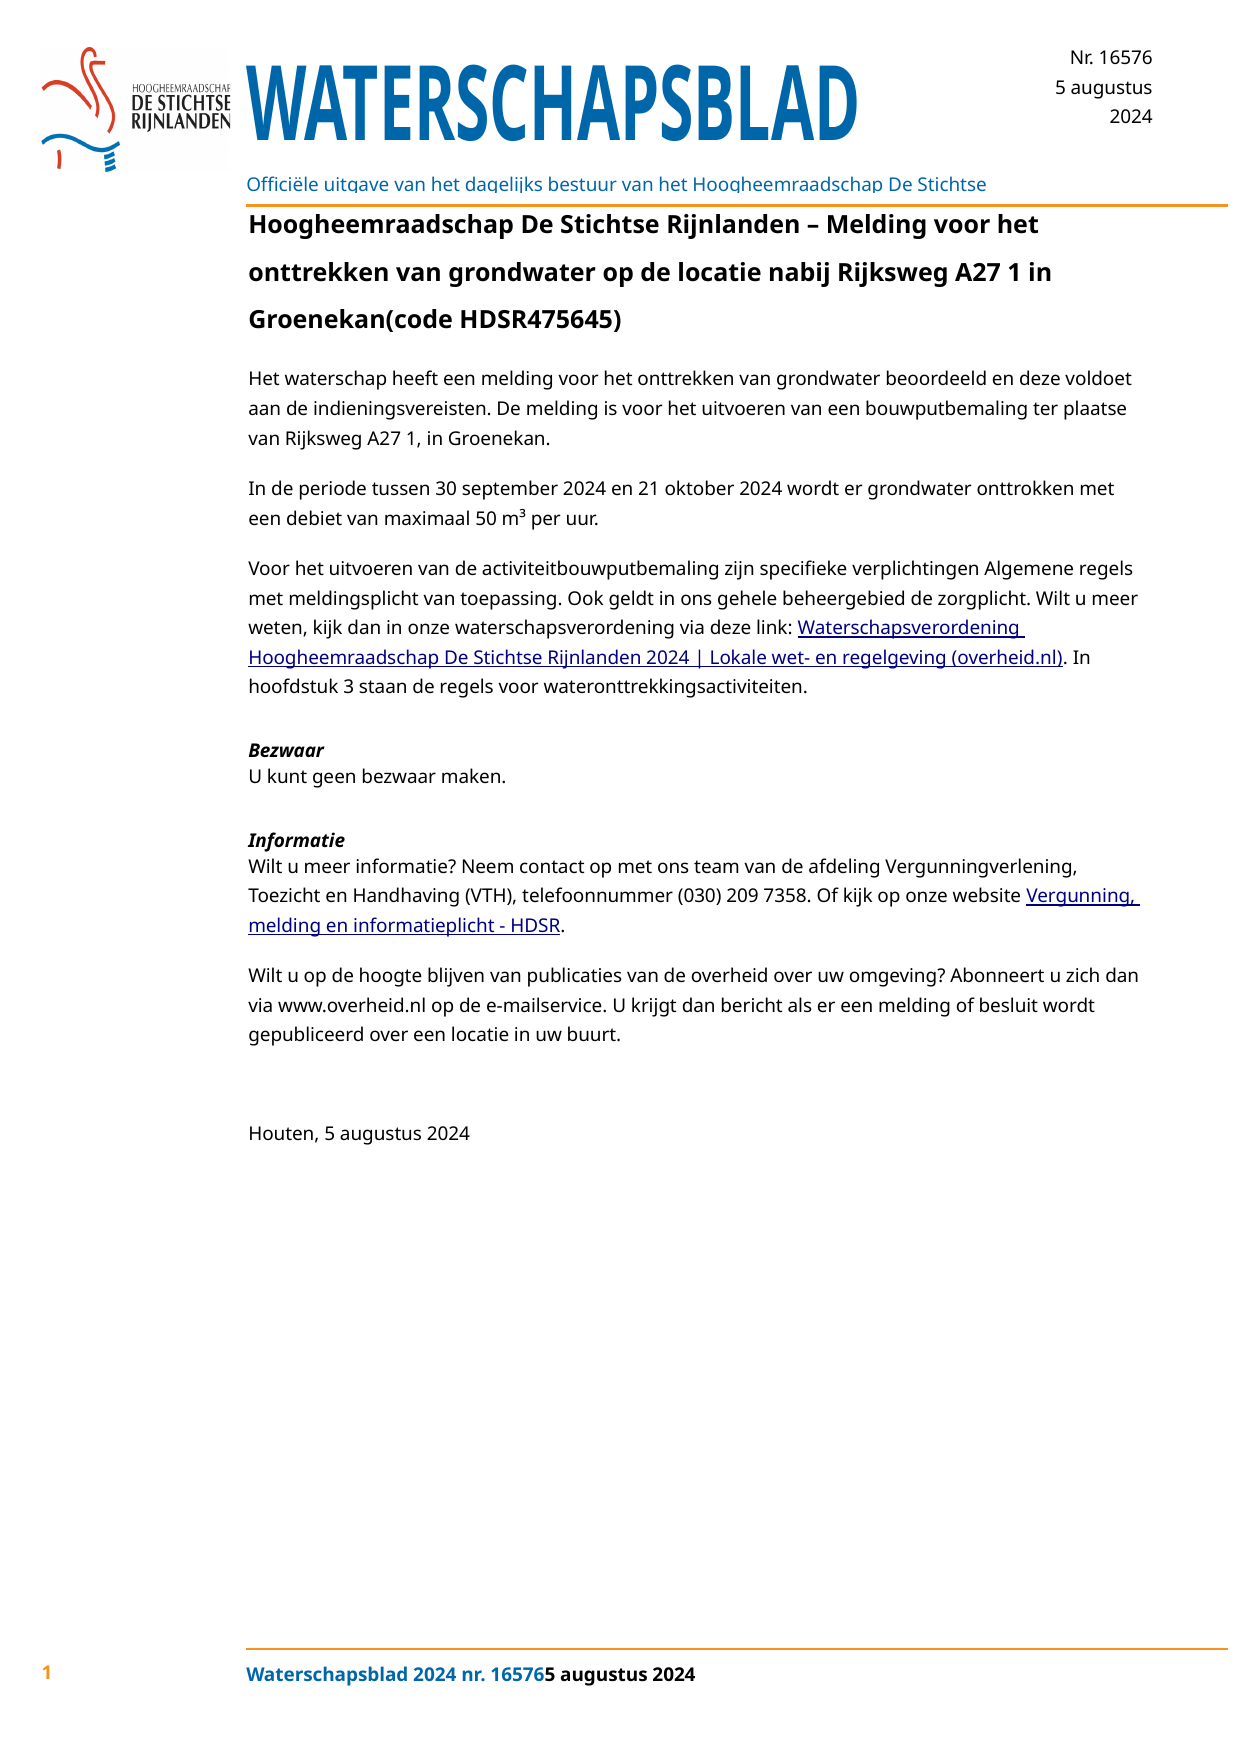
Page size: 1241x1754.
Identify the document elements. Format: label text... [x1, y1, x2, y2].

text Wilt u op de hoogte blijven van publicaties van de overheid over uw omgeving? Abonneert u zich dan via www.overheid.nl op de e-mailservice. U krijgt dan bericht als er een melding of besluit wordt gepubliceerd over een locatie in uw buurt. [248, 962, 1152, 1047]
text Het waterschap heeft een melding voor het onttrekken van grondwater beoordeeld en deze voldoet aan de indieningsvereisten. De melding is voor het uitvoeren van een bouwputbemaling ter plaatse van Rijksweg A27 1, in Groenekan. [248, 366, 1152, 450]
text Bezwaar [248, 737, 1152, 763]
text U kunt geen bezwaar maken. [248, 763, 1152, 789]
text Voor het uitvoeren van de activiteitbouwputbemaling zijn specifieke verplichtingen Algemene regels met meldingsplicht van toepassing. Ook geldt in ons gehele beheergebied de zorgplicht. Wilt u meer weten, kijk dan in onze waterschapsverordening via deze link: Waterschapsverordening Hoogheemraadschap De Stichtse Rijnlanden 2024 | Lokale wet- en regelgeving (overheid.nl). In hoofdstuk 3 staan de regels voor wateronttrekkingsactiviteiten. [248, 555, 1152, 699]
text Informatie [248, 827, 1152, 853]
text Houten, 5 augustus 2024 [248, 1120, 1152, 1146]
text In de periode tussen 30 september 2024 en 21 oktober 2024 wordt er grondwater onttrokken met een debiet van maximaal 50 m³ per uur. [248, 475, 1152, 530]
text Wilt u meer informatie? Neem contact op met ons team van de afdeling Vergunningverlening, Toezicht en Handhaving (VTH), telefoonnummer (030) 209 7358. Of kijk op onze website Vergunning, melding en informatieplicht - HDSR. [248, 853, 1152, 938]
text Hoogheemraadschap De Stichtse Rijnlanden – Melding voor het onttrekken van grondwater op de locatie nabij Rijksweg A27 1 in Groenekan(code HDSR475645) [248, 207, 1152, 336]
picture [41, 47, 231, 172]
